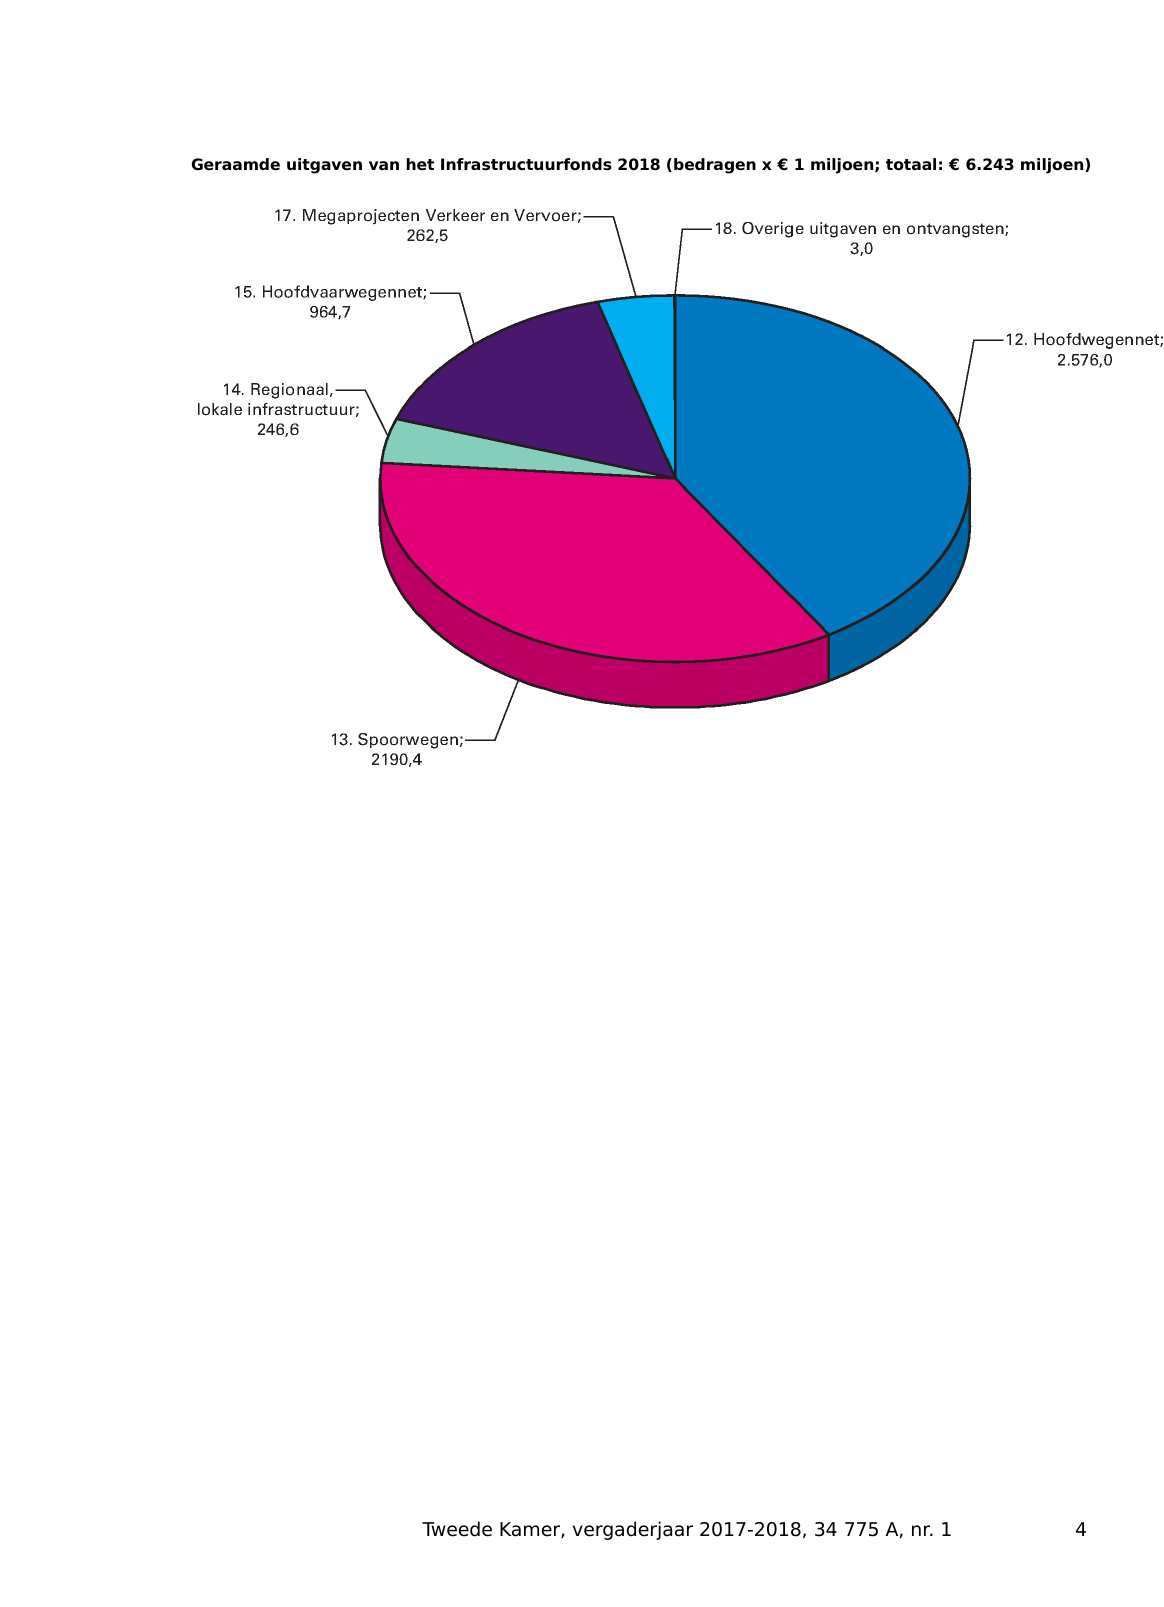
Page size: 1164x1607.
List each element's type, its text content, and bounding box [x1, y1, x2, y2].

picture [171, 207, 1164, 769]
text Geraamde uitgaven van het Infrastructuurfonds 2018 (bedragen x € 1 miljoen; totaal: € 6.243 miljoen) [171, 156, 1163, 174]
